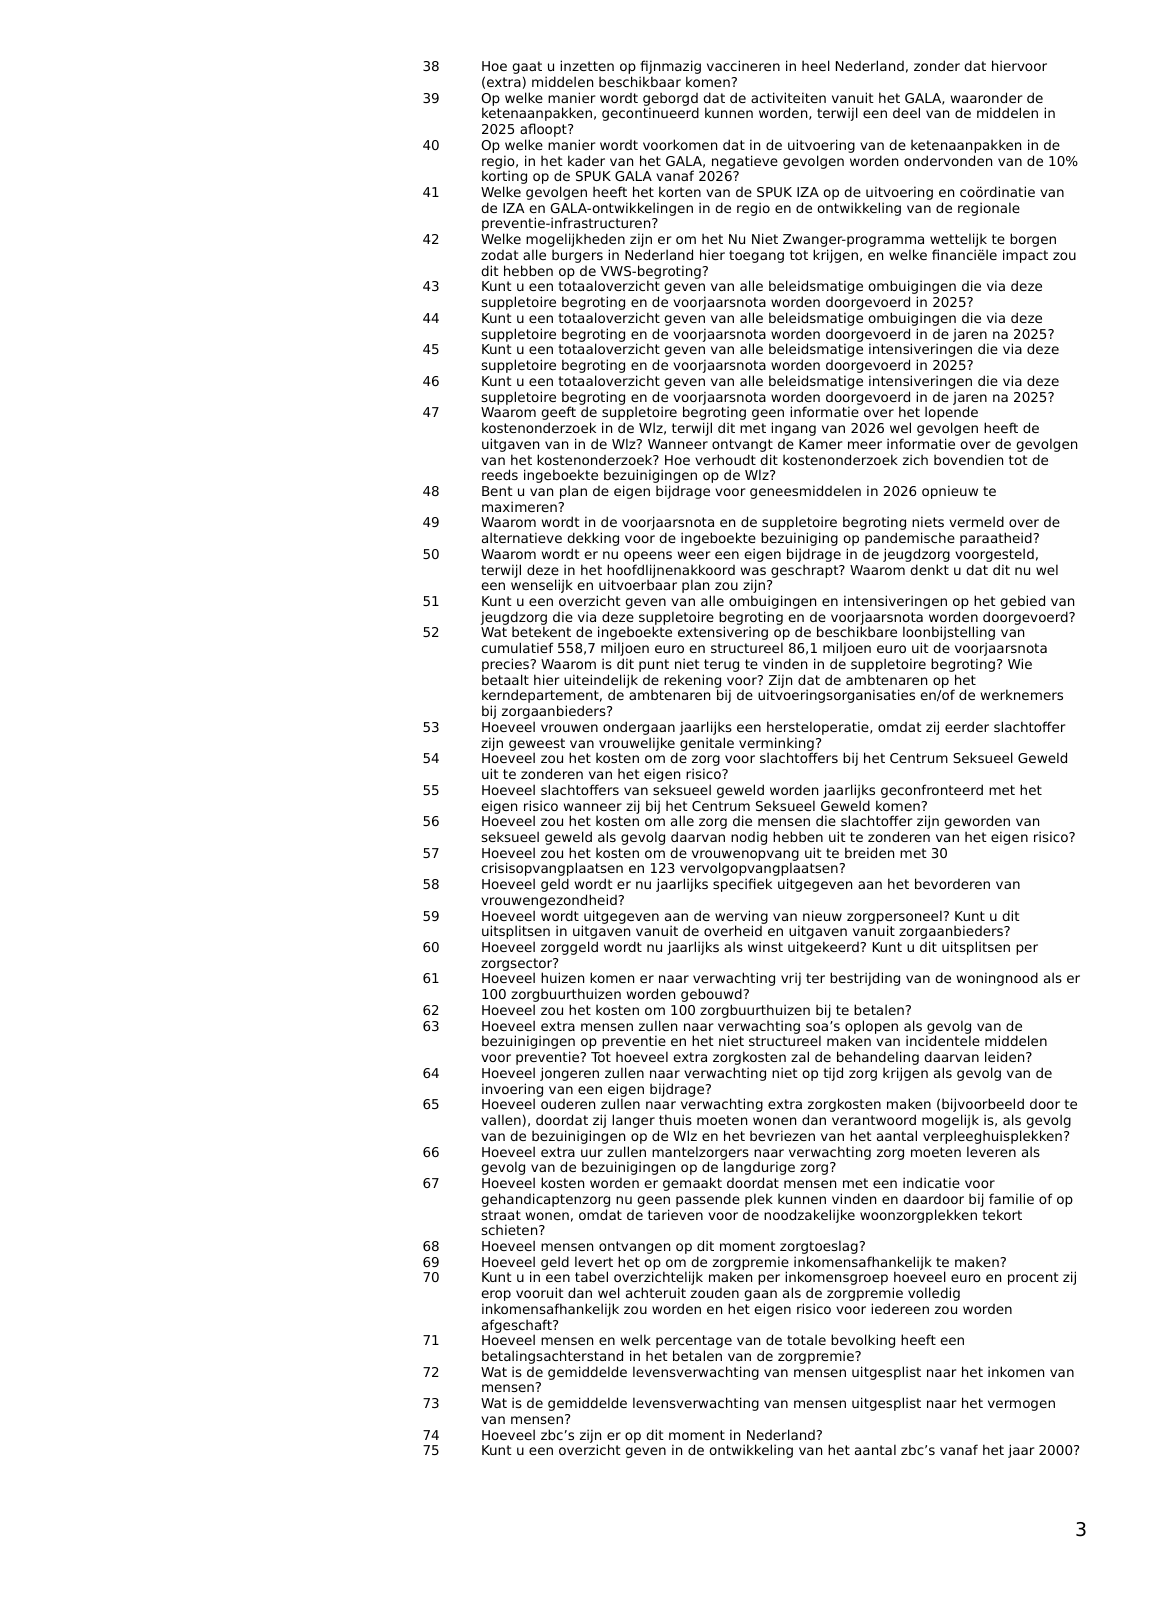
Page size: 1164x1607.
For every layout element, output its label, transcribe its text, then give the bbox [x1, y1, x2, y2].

table_cell 41 [422, 185, 475, 232]
table_cell 43 [422, 279, 475, 311]
table_cell 40 [422, 138, 475, 185]
table_cell Kunt u een totaaloverzicht geven van alle beleidsmatige intensiveringen die via deze suppletoire begroting en de voorjaarsnota worden doorgevoerd in de jaren na 2025? [475, 374, 1087, 405]
table_cell Kunt u een overzicht geven in de ontwikkeling van het aantal zbc’s vanaf het jaar 2000? [475, 1443, 1087, 1459]
table_cell 48 [422, 484, 475, 515]
table_cell 72 [422, 1365, 475, 1396]
table_cell 38 [422, 59, 475, 91]
table_cell Kunt u een totaaloverzicht geven van alle beleidsmatige ombuigingen die via deze suppletoire begroting en de voorjaarsnota worden doorgevoerd in 2025? [475, 279, 1087, 311]
table_cell Kunt u in een tabel overzichtelijk maken per inkomensgroep hoeveel euro en procent zij erop vooruit dan wel achteruit zouden gaan als de zorgpremie volledig inkomensafhankelijk zou worden en het eigen risico voor iedereen zou worden afgeschaft? [475, 1270, 1087, 1333]
table_cell 39 [422, 91, 475, 138]
table_cell Hoeveel zorggeld wordt nu jaarlijks als winst uitgekeerd? Kunt u dit uitsplitsen per zorgsector? [475, 940, 1087, 971]
table_cell Hoeveel wordt uitgegeven aan de werving van nieuw zorgpersoneel? Kunt u dit uitsplitsen in uitgaven vanuit de overheid en uitgaven vanuit zorgaanbieders? [475, 909, 1087, 940]
table_cell Welke mogelijkheden zijn er om het Nu Niet Zwanger-programma wettelijk te borgen zodat alle burgers in Nederland hier toegang tot krijgen, en welke financiële impact zou dit hebben op de VWS-begroting? [475, 232, 1087, 279]
table_cell 47 [422, 405, 475, 484]
table_cell Hoeveel zbc’s zijn er op dit moment in Nederland? [475, 1428, 1087, 1443]
table_cell Waarom wordt in de voorjaarsnota en de suppletoire begroting niets vermeld over de alternatieve dekking voor de ingeboekte bezuiniging op pandemische paraatheid? [475, 515, 1087, 547]
table_cell 57 [422, 846, 475, 877]
table_cell Hoeveel kosten worden er gemaakt doordat mensen met een indicatie voor gehandicaptenzorg nu geen passende plek kunnen vinden en daardoor bij familie of op straat wonen, omdat de tarieven voor de noodzakelijke woonzorgplekken tekort schieten? [475, 1176, 1087, 1239]
table_cell Hoeveel mensen en welk percentage van de totale bevolking heeft een betalingsachterstand in het betalen van de zorgpremie? [475, 1333, 1087, 1364]
table_cell 46 [422, 374, 475, 405]
table_cell 73 [422, 1396, 475, 1427]
table_cell Waarom wordt er nu opeens weer een eigen bijdrage in de jeugdzorg voorgesteld, terwijl deze in het hoofdlijnenakkoord was geschrapt? Waarom denkt u dat dit nu wel een wenselijk en uitvoerbaar plan zou zijn? [475, 547, 1087, 594]
table_cell Hoeveel ouderen zullen naar verwachting extra zorgkosten maken (bijvoorbeeld door te vallen), doordat zij langer thuis moeten wonen dan verantwoord mogelijk is, als gevolg van de bezuinigingen op de Wlz en het bevriezen van het aantal verpleeghuisplekken? [475, 1097, 1087, 1144]
table_cell Hoeveel jongeren zullen naar verwachting niet op tijd zorg krijgen als gevolg van de invoering van een eigen bijdrage? [475, 1066, 1087, 1097]
table_cell 67 [422, 1176, 475, 1239]
table_cell Kunt u een totaaloverzicht geven van alle beleidsmatige intensiveringen die via deze suppletoire begroting en de voorjaarsnota worden doorgevoerd in 2025? [475, 342, 1087, 374]
table_cell 55 [422, 783, 475, 814]
table_cell Hoeveel geld levert het op om de zorgpremie inkomensafhankelijk te maken? [475, 1255, 1087, 1270]
table_cell Hoeveel zou het kosten om de zorg voor slachtoffers bij het Centrum Seksueel Geweld uit te zonderen van het eigen risico? [475, 751, 1087, 783]
table_cell Hoeveel huizen komen er naar verwachting vrij ter bestrijding van de woningnood als er 100 zorgbuurthuizen worden gebouwd? [475, 971, 1087, 1003]
table_cell Hoeveel zou het kosten om 100 zorgbuurthuizen bij te betalen? [475, 1003, 1087, 1018]
table_cell Hoeveel mensen ontvangen op dit moment zorgtoeslag? [475, 1239, 1087, 1254]
table_cell 51 [422, 594, 475, 625]
table_cell 54 [422, 751, 475, 783]
table_cell Hoeveel geld wordt er nu jaarlijks specifiek uitgegeven aan het bevorderen van vrouwengezondheid? [475, 877, 1087, 908]
table_cell Hoeveel vrouwen ondergaan jaarlijks een hersteloperatie, omdat zij eerder slachtoffer zijn geweest van vrouwelijke genitale verminking? [475, 720, 1087, 751]
table_cell 65 [422, 1097, 475, 1144]
table_cell Hoe gaat u inzetten op fijnmazig vaccineren in heel Nederland, zonder dat hiervoor (extra) middelen beschikbaar komen? [475, 59, 1087, 91]
table_cell 66 [422, 1144, 475, 1176]
table_cell 52 [422, 625, 475, 720]
table_cell 68 [422, 1239, 475, 1254]
table_cell 56 [422, 814, 475, 846]
table_cell Kunt u een totaaloverzicht geven van alle beleidsmatige ombuigingen die via deze suppletoire begroting en de voorjaarsnota worden doorgevoerd in de jaren na 2025? [475, 311, 1087, 342]
table_cell 62 [422, 1003, 475, 1018]
table_cell 45 [422, 342, 475, 374]
table_cell Hoeveel zou het kosten om alle zorg die mensen die slachtoffer zijn geworden van seksueel geweld als gevolg daarvan nodig hebben uit te zonderen van het eigen risico? [475, 814, 1087, 846]
table_cell 60 [422, 940, 475, 971]
table_cell Hoeveel extra uur zullen mantelzorgers naar verwachting zorg moeten leveren als gevolg van de bezuinigingen op de langdurige zorg? [475, 1144, 1087, 1176]
table_cell 42 [422, 232, 475, 279]
table_cell Op welke manier wordt voorkomen dat in de uitvoering van de ketenaanpakken in de regio, in het kader van het GALA, negatieve gevolgen worden ondervonden van de 10% korting op de SPUK GALA vanaf 2026? [475, 138, 1087, 185]
table_cell 75 [422, 1443, 475, 1459]
table_cell Hoeveel slachtoffers van seksueel geweld worden jaarlijks geconfronteerd met het eigen risico wanneer zij bij het Centrum Seksueel Geweld komen? [475, 783, 1087, 814]
table_cell Hoeveel extra mensen zullen naar verwachting soa’s oplopen als gevolg van de bezuinigingen op preventie en het niet structureel maken van incidentele middelen voor preventie? Tot hoeveel extra zorgkosten zal de behandeling daarvan leiden? [475, 1019, 1087, 1066]
table_cell Wat is de gemiddelde levensverwachting van mensen uitgesplist naar het inkomen van mensen? [475, 1365, 1087, 1396]
table_cell 49 [422, 515, 475, 547]
table_cell Hoeveel zou het kosten om de vrouwenopvang uit te breiden met 30 crisisopvangplaatsen en 123 vervolgopvangplaatsen? [475, 846, 1087, 877]
table_cell 70 [422, 1270, 475, 1333]
table_cell 74 [422, 1428, 475, 1443]
table_cell 71 [422, 1333, 475, 1364]
table_cell Welke gevolgen heeft het korten van de SPUK IZA op de uitvoering en coördinatie van de IZA en GALA-ontwikkelingen in de regio en de ontwikkeling van de regionale preventie-infrastructuren? [475, 185, 1087, 232]
table_cell Waarom geeft de suppletoire begroting geen informatie over het lopende kostenonderzoek in de Wlz, terwijl dit met ingang van 2026 wel gevolgen heeft de uitgaven van in de Wlz? Wanneer ontvangt de Kamer meer informatie over de gevolgen van het kostenonderzoek? Hoe verhoudt dit kostenonderzoek zich bovendien tot de reeds ingeboekte bezuinigingen op de Wlz? [475, 405, 1087, 484]
table_cell 64 [422, 1066, 475, 1097]
table_cell 61 [422, 971, 475, 1003]
table_cell 63 [422, 1019, 475, 1066]
table_cell Kunt u een overzicht geven van alle ombuigingen en intensiveringen op het gebied van jeugdzorg die via deze suppletoire begroting en de voorjaarsnota worden doorgevoerd? [475, 594, 1087, 625]
table_cell 58 [422, 877, 475, 908]
table_cell Bent u van plan de eigen bijdrage voor geneesmiddelen in 2026 opnieuw te maximeren? [475, 484, 1087, 515]
table_cell Wat betekent de ingeboekte extensivering op de beschikbare loonbijstelling van cumulatief 558,7 miljoen euro en structureel 86,1 miljoen euro uit de voorjaarsnota precies? Waarom is dit punt niet terug te vinden in de suppletoire begroting? Wie betaalt hier uiteindelijk de rekening voor? Zijn dat de ambtenaren op het kerndepartement, de ambtenaren bij de uitvoeringsorganisaties en/of de werknemers bij zorgaanbieders? [475, 625, 1087, 720]
table_cell Wat is de gemiddelde levensverwachting van mensen uitgesplist naar het vermogen van mensen? [475, 1396, 1087, 1427]
table_cell 44 [422, 311, 475, 342]
table_cell 50 [422, 547, 475, 594]
table_cell 59 [422, 909, 475, 940]
table_cell 69 [422, 1255, 475, 1270]
table_cell 53 [422, 720, 475, 751]
table_cell Op welke manier wordt geborgd dat de activiteiten vanuit het GALA, waaronder de ketenaanpakken, gecontinueerd kunnen worden, terwijl een deel van de middelen in 2025 afloopt? [475, 91, 1087, 138]
